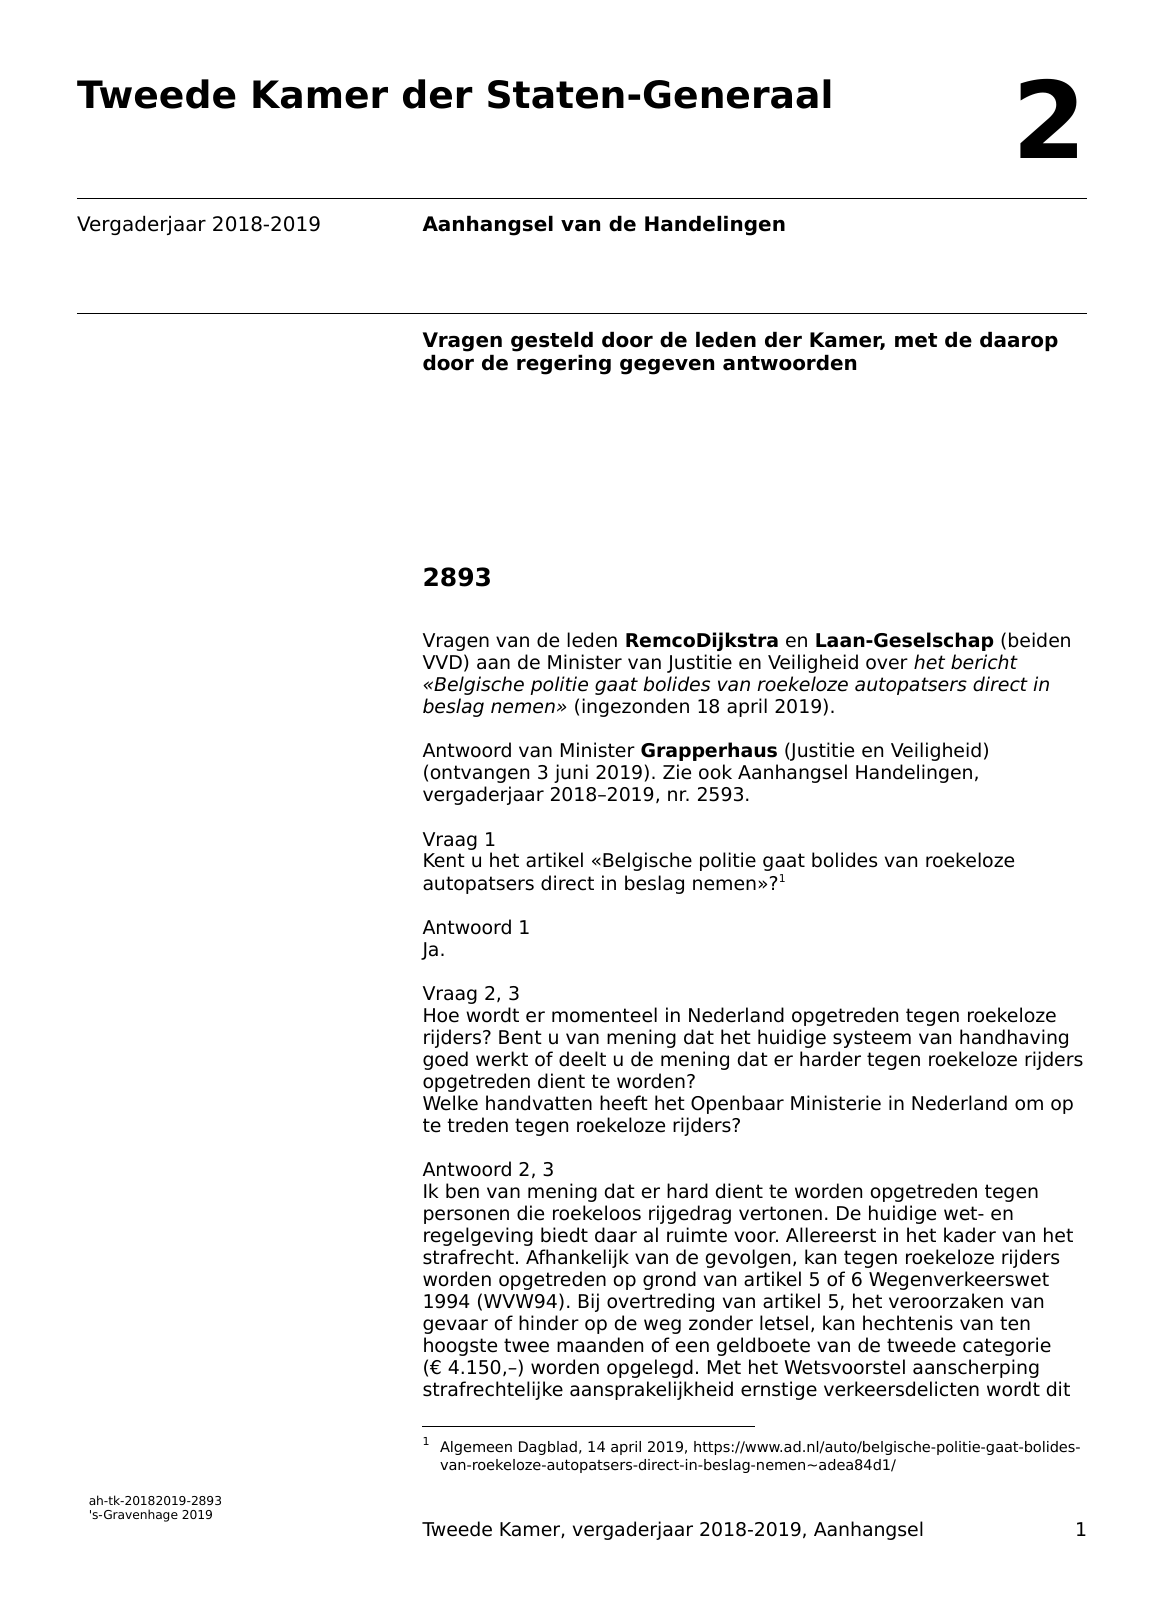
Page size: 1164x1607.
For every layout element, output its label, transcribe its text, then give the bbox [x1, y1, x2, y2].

text Algemeen Dagblad, 14 april 2019, https://www.ad.nl/auto/belgische-politie-gaat-bolides-van-roekeloze-autopatsers-direct-in-beslag-nemen~adea84d1/ [422, 1435, 1087, 1474]
table_header 2 [886, 59, 1087, 198]
text Antwoord 1 [422, 917, 1087, 938]
text Antwoord van Minister Grapperhaus (Justitie en Veiligheid) (ontvangen 3 juni 2019). Zie ook Aanhangsel Handelingen, vergaderjaar 2018–2019, nr. 2593. [422, 740, 1087, 806]
text Vraag 1 [422, 828, 1087, 850]
text Kent u het artikel «Belgische politie gaat bolides van roekeloze autopatsers direct in beslag nemen»? [422, 850, 1087, 894]
text 2893 [422, 563, 1087, 592]
text Antwoord 2, 3 [422, 1159, 1087, 1181]
text Hoe wordt er momenteel in Nederland opgetreden tegen roekeloze rijders? Bent u van mening dat het huidige systeem van handhaving goed werkt of deelt u de mening dat er harder tegen roekeloze rijders opgetreden dient te worden? [422, 1005, 1087, 1093]
table_header Tweede Kamer der Staten-Generaal [77, 59, 886, 198]
text Ja. [422, 938, 1087, 961]
text 's-Gravenhage 2019 [88, 1508, 323, 1522]
text Ik ben van mening dat er hard dient te worden opgetreden tegen personen die roekeloos rijgedrag vertonen. De huidige wet- en regelgeving biedt daar al ruimte voor. Allereerst in het kader van het strafrecht. Afhankelijk van de gevolgen, kan tegen roekeloze rijders worden opgetreden op grond van artikel 5 of 6 Wegenverkeerswet 1994 (WVW94). Bij overtreding van artikel 5, het veroorzaken van gevaar of hinder op de weg zonder letsel, kan hechtenis van ten hoogste twee maanden of een geldboete van de tweede categorie (€ 4.150,–) worden opgelegd. Met het Wetsvoorstel aanscherping strafrechtelijke aansprakelijkheid ernstige verkeersdelicten wordt dit [422, 1181, 1087, 1401]
table_cell [77, 314, 422, 375]
text Vraag 2, 3 [422, 983, 1087, 1005]
text Welke handvatten heeft het Openbaar Ministerie in Nederland om op te treden tegen roekeloze rijders? [422, 1093, 1087, 1137]
table_cell Aanhangsel van de Handelingen [422, 199, 1087, 313]
text Vragen van de leden RemcoDijkstra en Laan-Geselschap (beiden VVD) aan de Minister van Justitie en Veiligheid over het bericht «Belgische politie gaat bolides van roekeloze autopatsers direct in beslag nemen» (ingezonden 18 april 2019). [422, 630, 1087, 718]
table_cell Vergaderjaar 2018-2019 [77, 199, 422, 313]
text ah-tk-20182019-2893 [88, 1494, 323, 1508]
table_cell Vragen gesteld door de leden der Kamer, met de daarop door de regering gegeven antwoorden [422, 314, 1087, 375]
